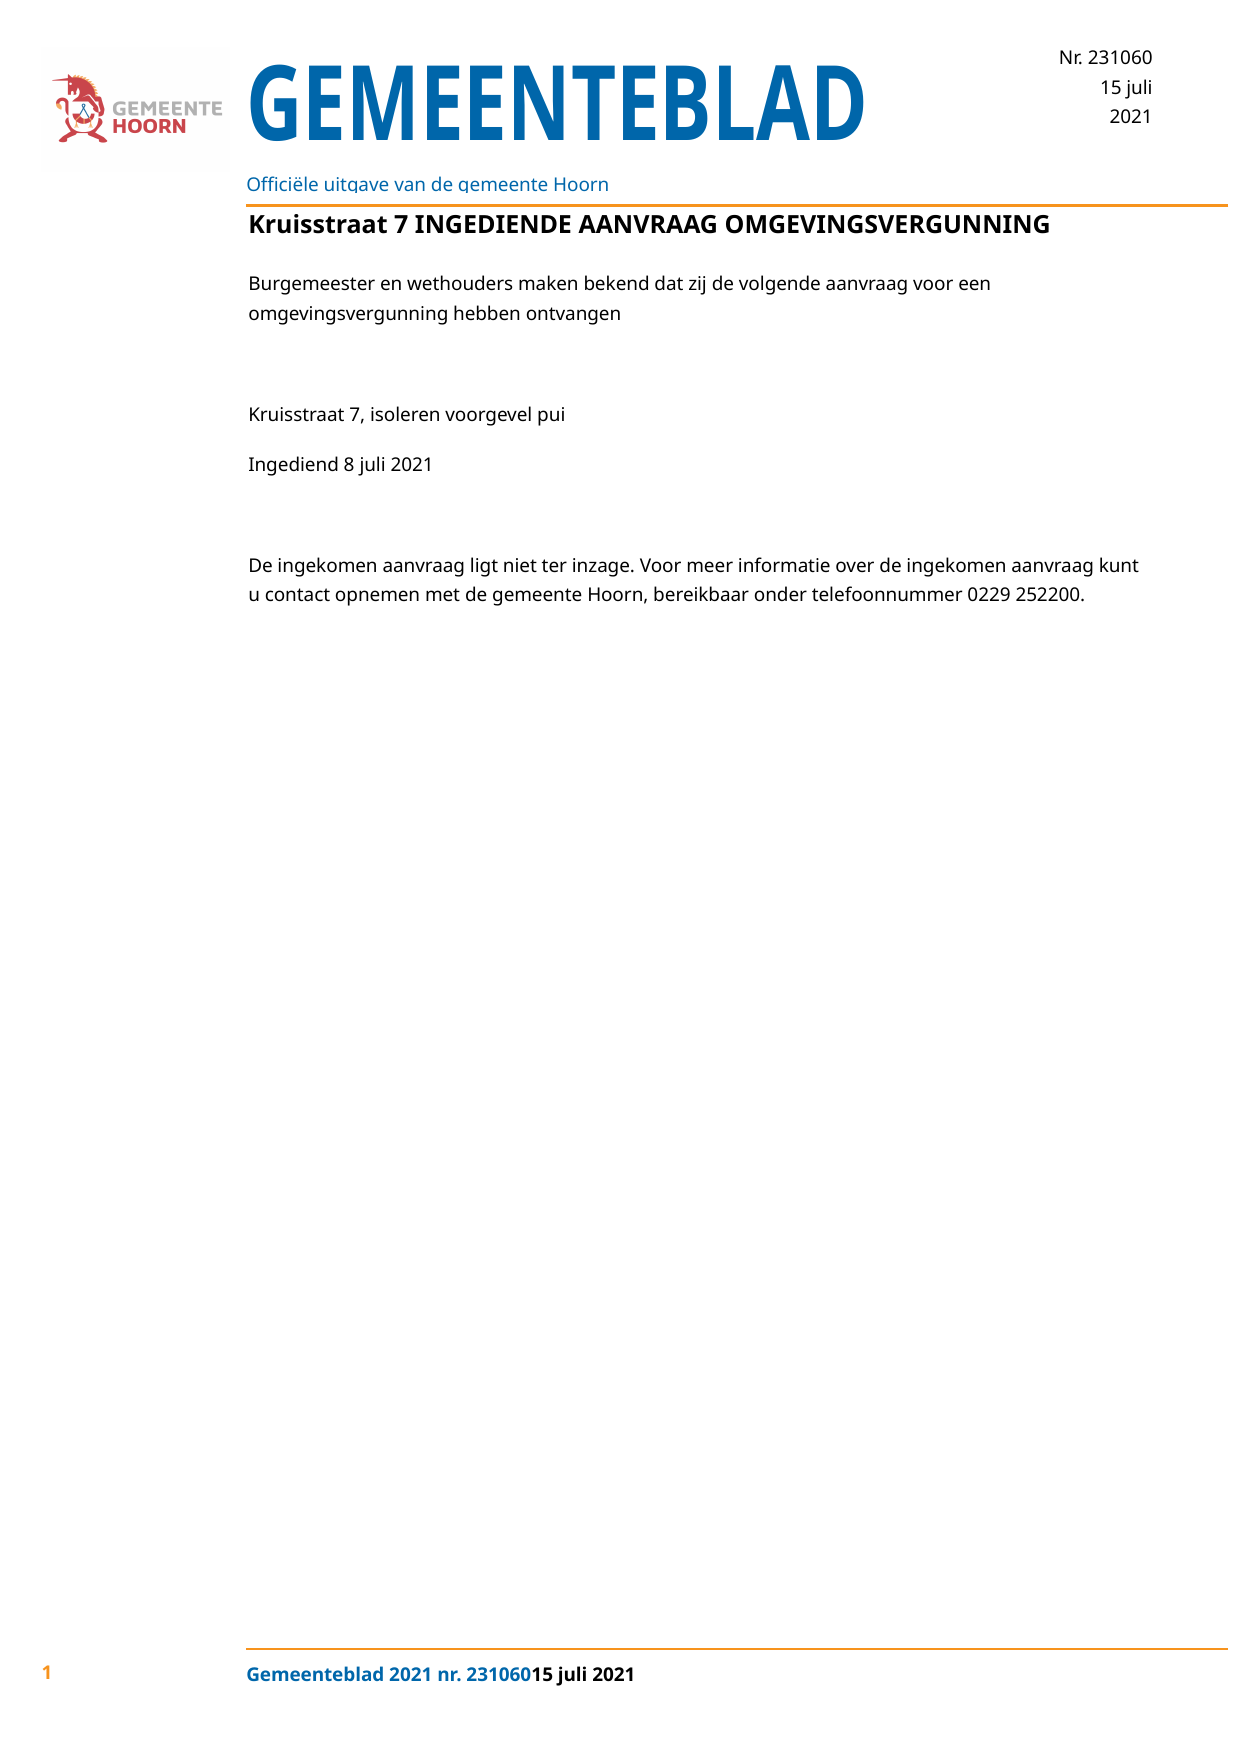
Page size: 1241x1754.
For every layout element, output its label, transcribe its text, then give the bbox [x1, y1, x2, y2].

text Ingediend 8 juli 2021 [248, 451, 1152, 477]
text Kruisstraat 7 INGEDIENDE AANVRAAG OMGEVINGSVERGUNNING [248, 207, 1152, 241]
text De ingekomen aanvraag ligt niet ter inzage. Voor meer informatie over de ingekomen aanvraag kunt u contact opnemen met de gemeente Hoorn, bereikbaar onder telefoonnummer 0229 252200. [248, 552, 1152, 607]
picture [41, 47, 231, 172]
text Kruisstraat 7, isoleren voorgevel pui [248, 401, 1152, 426]
text Burgemeester en wethouders maken bekend dat zij de volgende aanvraag voor een omgevingsvergunning hebben ontvangen [248, 270, 1152, 326]
